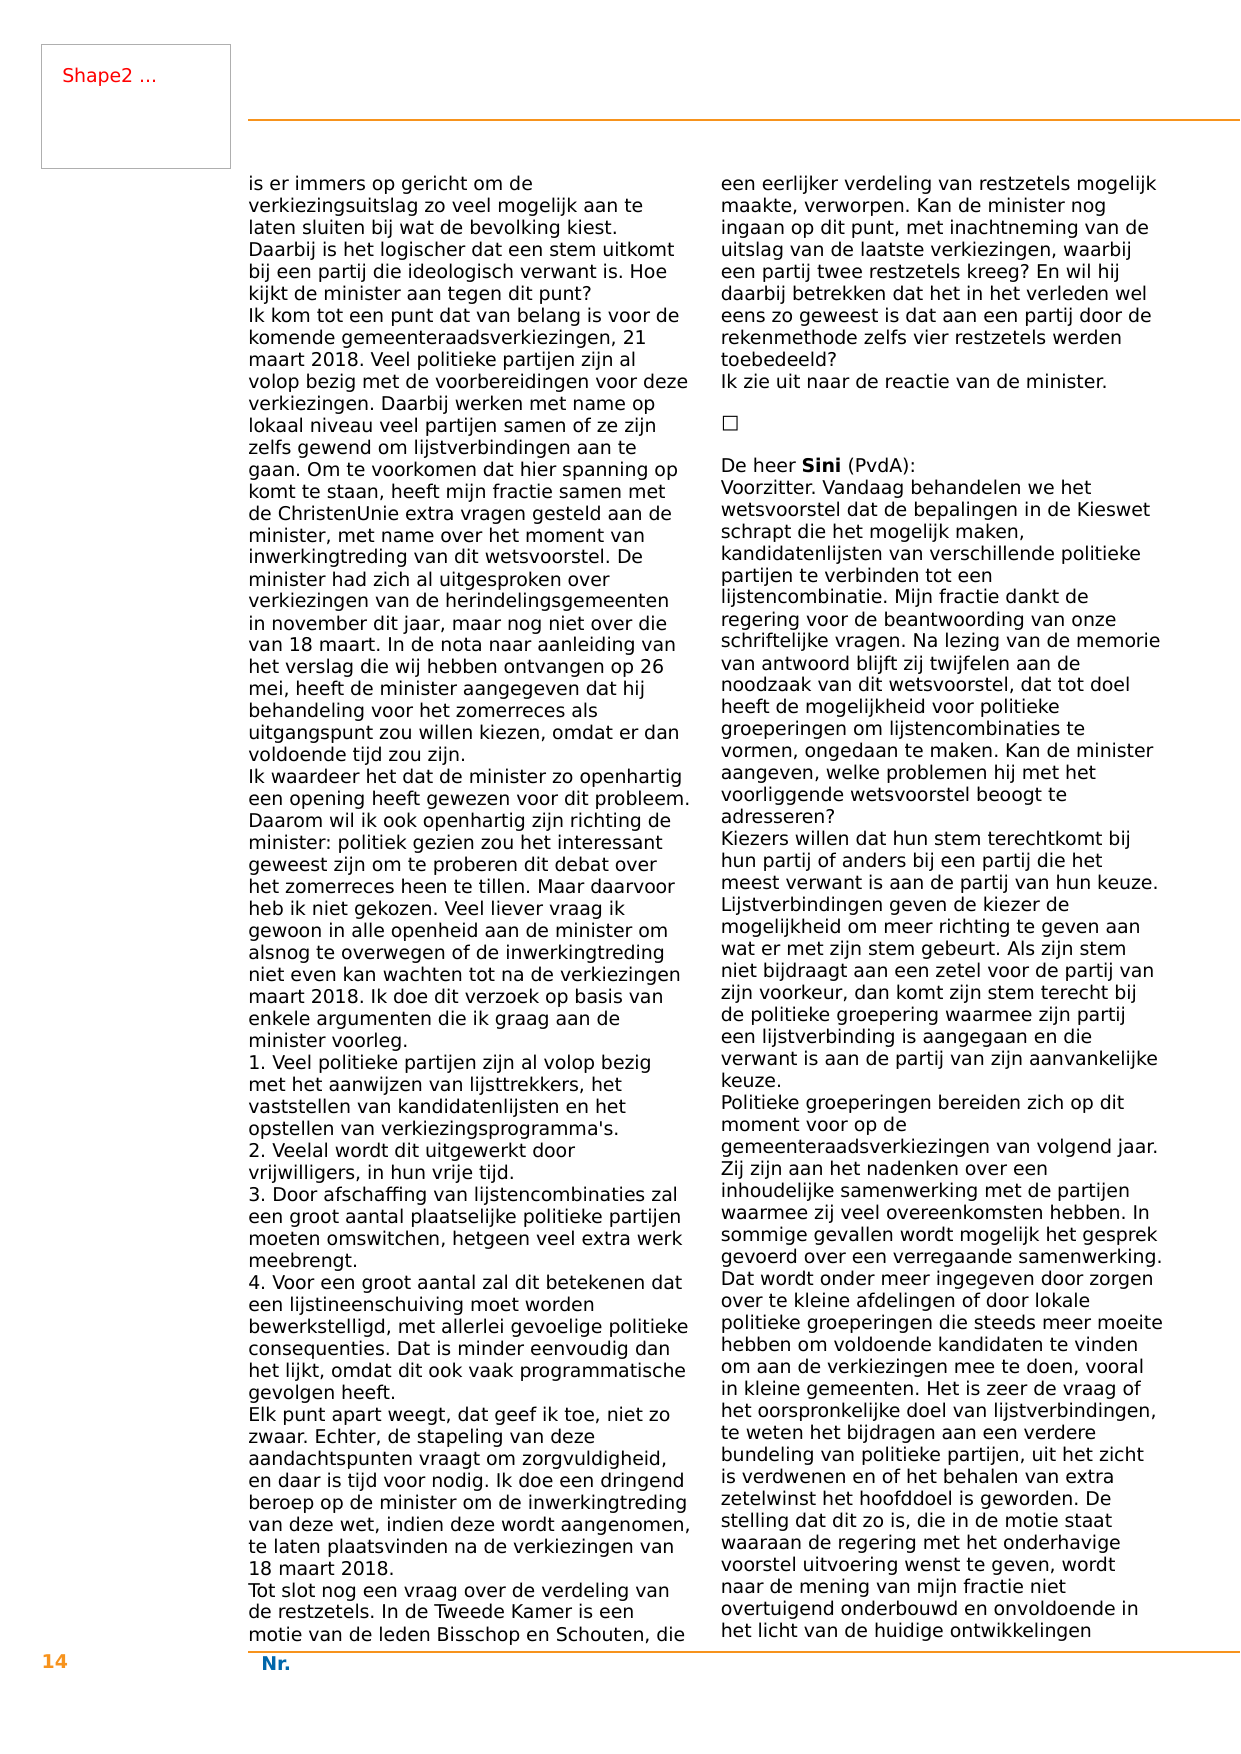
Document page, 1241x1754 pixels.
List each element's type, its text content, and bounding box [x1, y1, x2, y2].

text Voorzitter. Vandaag behandelen we het wetsvoorstel dat de bepalingen in de Kieswet schrapt die het mogelijk maken, kandidatenlijsten van verschillende politieke partijen te verbinden tot een lijstencombinatie. Mijn fractie dankt de regering voor de beantwoording van onze schriftelijke vragen. Na lezing van de memorie van antwoord blijft zij twijfelen aan de noodzaak van dit wetsvoorstel, dat tot doel heeft de mogelijkheid voor politieke groeperingen om lijstencombinaties te vormen, ongedaan te maken. Kan de minister aangeven, welke problemen hij met het voorliggende wetsvoorstel beoogt te adresseren? [721, 477, 1163, 828]
text 4. Voor een groot aantal zal dit betekenen dat een lijstineenschuiving moet worden bewerkstelligd, met allerlei gevoelige politieke consequenties. Dat is minder eenvoudig dan het lijkt, omdat dit ook vaak programmatische gevolgen heeft. [248, 1272, 691, 1404]
text Ik waardeer het dat de minister zo openhartig een opening heeft gewezen voor dit probleem. Daarom wil ik ook openhartig zijn richting de minister: politiek gezien zou het interessant geweest zijn om te proberen dit debat over het zomerreces heen te tillen. Maar daarvoor heb ik niet gekozen. Veel liever vraag ik gewoon in alle openheid aan de minister om alsnog te overwegen of de inwerkingtreding niet even kan wachten tot na de verkiezingen maart 2018. Ik doe dit verzoek op basis van enkele argumenten die ik graag aan de minister voorleg. [248, 766, 691, 1052]
text Kiezers willen dat hun stem terechtkomt bij hun partij of anders bij een partij die het meest verwant is aan de partij van hun keuze. Lijstverbindingen geven de kiezer de mogelijkheid om meer richting te geven aan wat er met zijn stem gebeurt. Als zijn stem niet bijdraagt aan een zetel voor de partij van zijn voorkeur, dan komt zijn stem terecht bij de politieke groepering waarmee zijn partij een lijstverbinding is aangegaan en die verwant is aan de partij van zijn aanvankelijke keuze. [721, 828, 1163, 1092]
text 2. Veelal wordt dit uitgewerkt door vrijwilligers, in hun vrije tijd. [248, 1140, 691, 1184]
text Ik zie uit naar de reactie van de minister. [721, 371, 1163, 393]
text Tot slot nog een vraag over de verdeling van de restzetels. In de Tweede Kamer is een motie van de leden Bisschop en Schouten, die [248, 1579, 691, 1645]
text is er immers op gericht om de verkiezingsuitslag zo veel mogelijk aan te laten sluiten bij wat de bevolking kiest. Daarbij is het logischer dat een stem uitkomt bij een partij die ideologisch verwant is. Hoe kijkt de minister aan tegen dit punt? [248, 173, 691, 305]
text een eerlijker verdeling van restzetels mogelijk maakte, verworpen. Kan de minister nog ingaan op dit punt, met inachtneming van de uitslag van de laatste verkiezingen, waarbij een partij twee restzetels kreeg? En wil hij daarbij betrekken dat het in het verleden wel eens zo geweest is dat aan een partij door de rekenmethode zelfs vier restzetels werden toebedeeld? [721, 173, 1163, 371]
text Ik kom tot een punt dat van belang is voor de komende gemeenteraadsverkiezingen, 21 maart 2018. Veel politieke partijen zijn al volop bezig met de voorbereidingen voor deze verkiezingen. Daarbij werken met name op lokaal niveau veel partijen samen of ze zijn zelfs gewend om lijstverbindingen aan te gaan. Om te voorkomen dat hier spanning op komt te staan, heeft mijn fractie samen met de ChristenUnie extra vragen gesteld aan de minister, met name over het moment van inwerkingtreding van dit wetsvoorstel. De minister had zich al uitgesproken over verkiezingen van de herindelingsgemeenten in november dit jaar, maar nog niet over die van 18 maart. In de nota naar aanleiding van het verslag die wij hebben ontvangen op 26 mei, heeft de minister aangegeven dat hij behandeling voor het zomerreces als uitgangspunt zou willen kiezen, omdat er dan voldoende tijd zou zijn. [248, 305, 691, 766]
text 3. Door afschaffing van lijstencombinaties zal een groot aantal plaatselijke politieke partijen moeten omswitchen, hetgeen veel extra werk meebrengt. [248, 1184, 691, 1272]
text Politieke groeperingen bereiden zich op dit moment voor op de gemeenteraadsverkiezingen van volgend jaar. Zij zijn aan het nadenken over een inhoudelijke samenwerking met de partijen waarmee zij veel overeenkomsten hebben. In sommige gevallen wordt mogelijk het gesprek gevoerd over een verregaande samenwerking. Dat wordt onder meer ingegeven door zorgen over te kleine afdelingen of door lokale politieke groeperingen die steeds meer moeite hebben om voldoende kandidaten te vinden om aan de verkiezingen mee te doen, vooral in kleine gemeenten. Het is zeer de vraag of het oorspronkelijke doel van lijstverbindingen, te weten het bijdragen aan een verdere bundeling van politieke partijen, uit het zicht is verdwenen en of het behalen van extra zetelwinst het hoofddoel is geworden. De stelling dat dit zo is, die in de motie staat waaraan de regering met het onderhavige voorstel uitvoering wenst te geven, wordt naar de mening van mijn fractie niet overtuigend onderbouwd en onvoldoende in het licht van de huidige ontwikkelingen [721, 1092, 1163, 1641]
text 1. Veel politieke partijen zijn al volop bezig met het aanwijzen van lijsttrekkers, het vaststellen van kandidatenlijsten en het opstellen van verkiezingsprogramma's. [248, 1052, 691, 1140]
text De heer Sini (PvdA): [721, 454, 1163, 477]
text Elk punt apart weegt, dat geef ik toe, niet zo zwaar. Echter, de stapeling van deze aandachtspunten vraagt om zorgvuldigheid, en daar is tijd voor nodig. Ik doe een dringend beroep op de minister om de inwerkingtreding van deze wet, indien deze wordt aangenomen, te laten plaatsvinden na de verkiezingen van 18 maart 2018. [248, 1404, 691, 1579]
text ⬜ [721, 413, 1163, 434]
